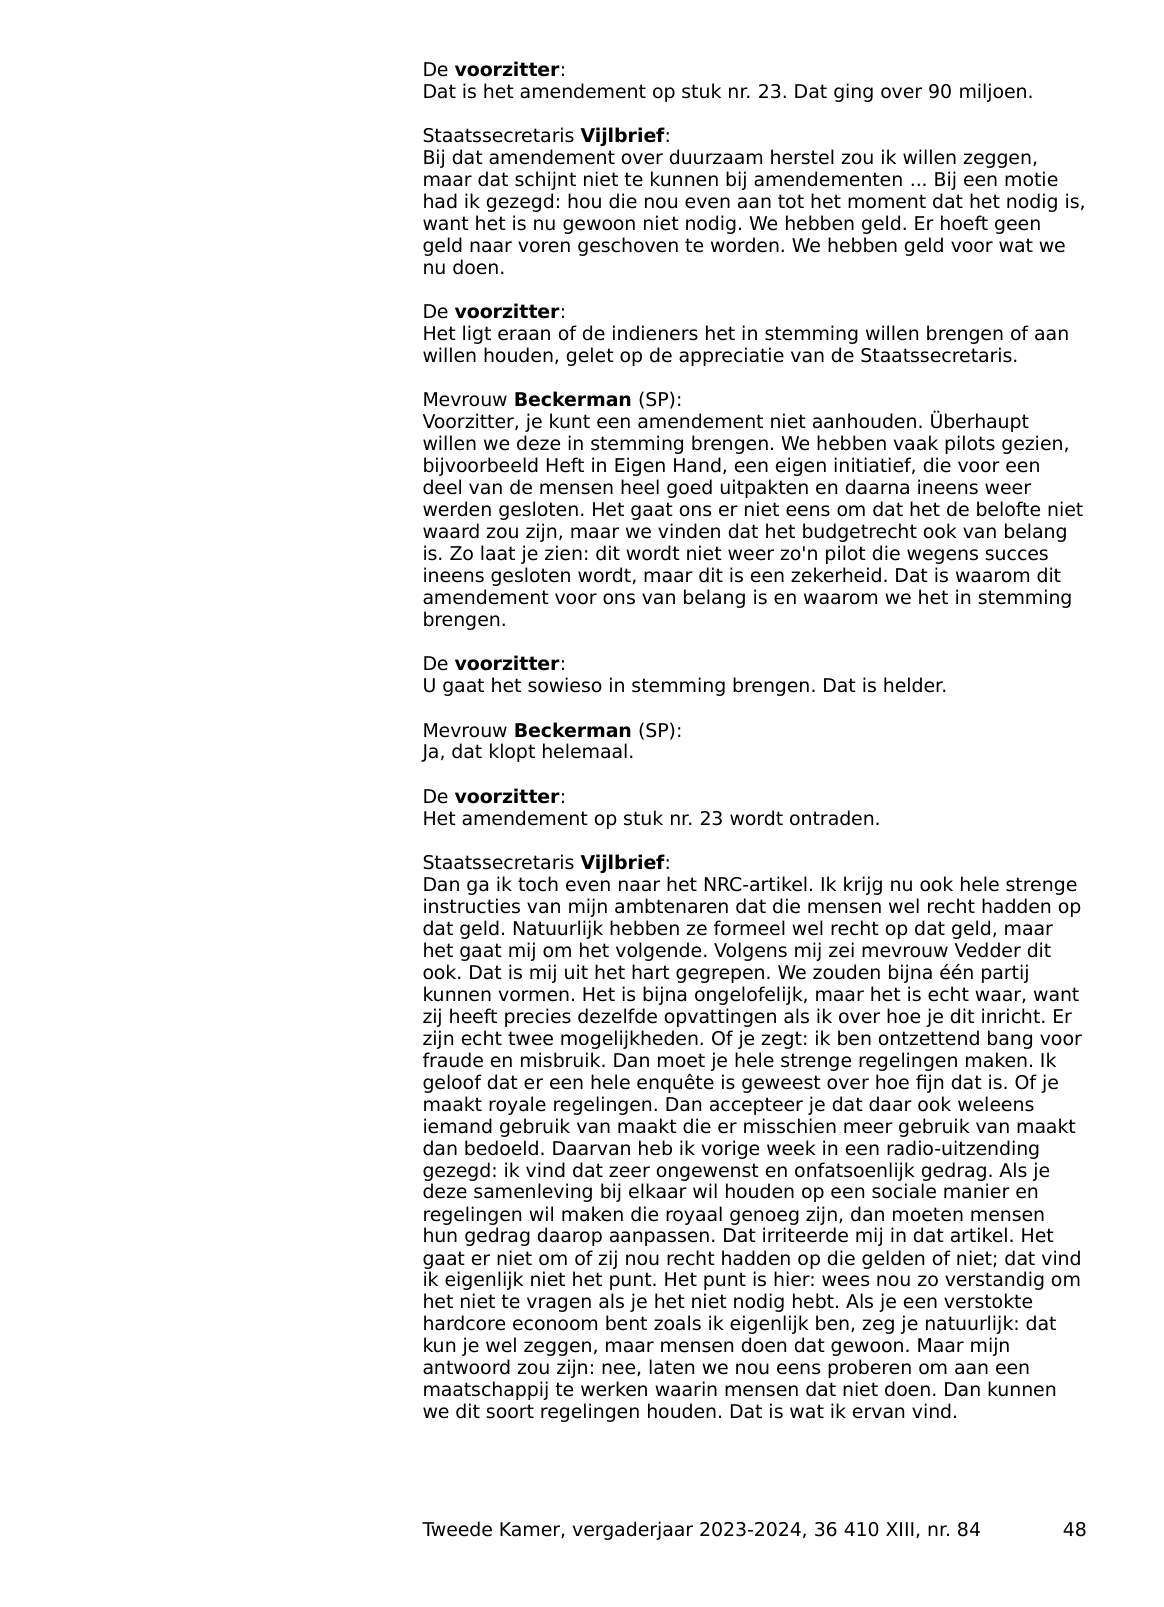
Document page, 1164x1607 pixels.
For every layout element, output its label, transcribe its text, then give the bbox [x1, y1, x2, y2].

text Het ligt eraan of de indieners het in stemming willen brengen of aan willen houden, gelet op de appreciatie van de Staatssecretaris. [422, 323, 1087, 367]
text Dat is het amendement op stuk nr. 23. Dat ging over 90 miljoen. [422, 81, 1087, 103]
text Staatssecretaris Vijlbrief: [422, 852, 1087, 874]
text Ja, dat klopt helemaal. [422, 741, 1087, 763]
text Mevrouw Beckerman (SP): [422, 719, 1087, 741]
text De voorzitter: [422, 653, 1087, 675]
text Dan ga ik toch even naar het NRC-artikel. Ik krijg nu ook hele strenge instructies van mijn ambtenaren dat die mensen wel recht hadden op dat geld. Natuurlijk hebben ze formeel wel recht op dat geld, maar het gaat mij om het volgende. Volgens mij zei mevrouw Vedder dit ook. Dat is mij uit het hart gegrepen. We zouden bijna één partij kunnen vormen. Het is bijna ongelofelijk, maar het is echt waar, want zij heeft precies dezelfde opvattingen als ik over hoe je dit inricht. Er zijn echt twee mogelijkheden. Of je zegt: ik ben ontzettend bang voor fraude en misbruik. Dan moet je hele strenge regelingen maken. Ik geloof dat er een hele enquête is geweest over hoe fijn dat is. Of je maakt royale regelingen. Dan accepteer je dat daar ook weleens iemand gebruik van maakt die er misschien meer gebruik van maakt dan bedoeld. Daarvan heb ik vorige week in een radio-uitzending gezegd: ik vind dat zeer ongewenst en onfatsoenlijk gedrag. Als je deze samenleving bij elkaar wil houden op een sociale manier en regelingen wil maken die royaal genoeg zijn, dan moeten mensen hun gedrag daarop aanpassen. Dat irriteerde mij in dat artikel. Het gaat er niet om of zij nou recht hadden op die gelden of niet; dat vind ik eigenlijk niet het punt. Het punt is hier: wees nou zo verstandig om het niet te vragen als je het niet nodig hebt. Als je een verstokte hardcore econoom bent zoals ik eigenlijk ben, zeg je natuurlijk: dat kun je wel zeggen, maar mensen doen dat gewoon. Maar mijn antwoord zou zijn: nee, laten we nou eens proberen om aan een maatschappij te werken waarin mensen dat niet doen. Dan kunnen we dit soort regelingen houden. Dat is wat ik ervan vind. [422, 874, 1087, 1423]
text Staatssecretaris Vijlbrief: [422, 125, 1087, 147]
text Mevrouw Beckerman (SP): [422, 389, 1087, 411]
text Voorzitter, je kunt een amendement niet aanhouden. Überhaupt willen we deze in stemming brengen. We hebben vaak pilots gezien, bijvoorbeeld Heft in Eigen Hand, een eigen initiatief, die voor een deel van de mensen heel goed uitpakten en daarna ineens weer werden gesloten. Het gaat ons er niet eens om dat het de belofte niet waard zou zijn, maar we vinden dat het budgetrecht ook van belang is. Zo laat je zien: dit wordt niet weer zo'n pilot die wegens succes ineens gesloten wordt, maar dit is een zekerheid. Dat is waarom dit amendement voor ons van belang is en waarom we het in stemming brengen. [422, 411, 1087, 631]
text De voorzitter: [422, 59, 1087, 81]
text U gaat het sowieso in stemming brengen. Dat is helder. [422, 675, 1087, 697]
text Bij dat amendement over duurzaam herstel zou ik willen zeggen, maar dat schijnt niet te kunnen bij amendementen ... Bij een motie had ik gezegd: hou die nou even aan tot het moment dat het nodig is, want het is nu gewoon niet nodig. We hebben geld. Er hoeft geen geld naar voren geschoven te worden. We hebben geld voor wat we nu doen. [422, 147, 1087, 279]
text Het amendement op stuk nr. 23 wordt ontraden. [422, 808, 1087, 829]
text De voorzitter: [422, 301, 1087, 323]
text De voorzitter: [422, 786, 1087, 808]
